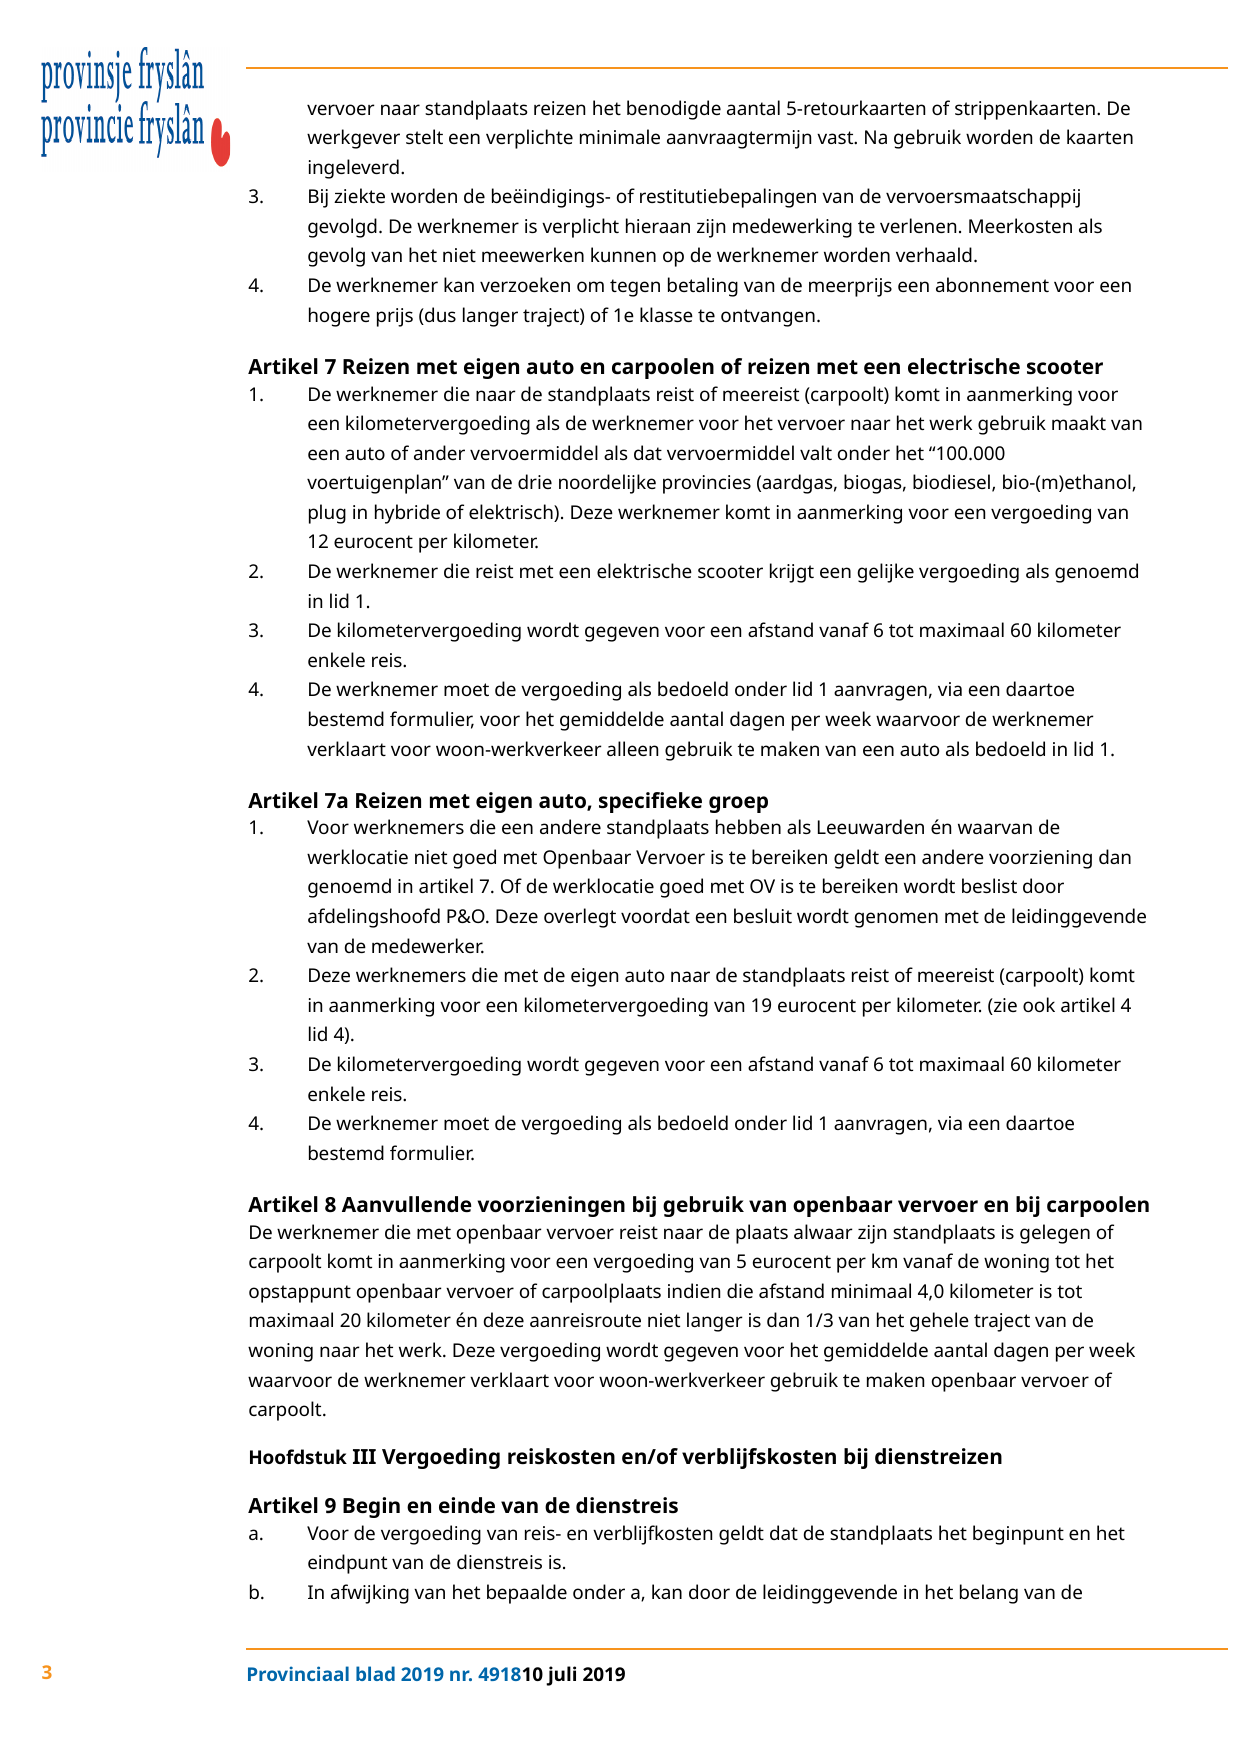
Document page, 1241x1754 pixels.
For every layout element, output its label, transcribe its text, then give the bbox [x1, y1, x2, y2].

list De kilometervergoeding wordt gegeven voor een afstand vanaf 6 tot maximaal 60 kilometer enkele reis. [248, 1051, 1152, 1107]
list De kilometervergoeding wordt gegeven voor een afstand vanaf 6 tot maximaal 60 kilometer enkele reis. [248, 617, 1152, 673]
list De werknemer kan verzoeken om tegen betaling van de meerprijs een abonnement voor een hogere prijs (dus langer traject) of 1e klasse te ontvangen. [248, 272, 1152, 328]
text De werknemer die met openbaar vervoer reist naar de plaats alwaar zijn standplaats is gelegen of carpoolt komt in aanmerking voor een vergoeding van 5 eurocent per km vanaf de woning tot het opstappunt openbaar vervoer of carpoolplaats indien die afstand minimaal 4,0 kilometer is tot maximaal 20 kilometer én deze aanreisroute niet langer is dan 1/3 van het gehele traject van de woning naar het werk. Deze vergoeding wordt gegeven voor het gemiddelde aantal dagen per week waarvoor de werknemer verklaart voor woon-werkverkeer gebruik te maken openbaar vervoer of carpoolt. [248, 1219, 1152, 1422]
list De werknemer die reist met een elektrische scooter krijgt een gelijke vergoeding als genoemd in lid 1. [248, 558, 1152, 613]
list De werknemer die naar de standplaats reist of meereist (carpoolt) komt in aanmerking voor een kilometervergoeding als de werknemer voor het vervoer naar het werk gebruik maakt van een auto of ander vervoermiddel als dat vervoermiddel valt onder het “100.000 voertuigenplan” van de drie noordelijke provincies (aardgas, biogas, biodiesel, bio-(m)ethanol, plug in hybride of elektrisch). Deze werknemer komt in aanmerking voor een vergoeding van 12 eurocent per kilometer. [248, 381, 1152, 554]
text Artikel 7a Reizen met eigen auto, specifieke groep [248, 786, 1152, 814]
list Deze werknemers die met de eigen auto naar de standplaats reist of meereist (carpoolt) komt in aanmerking voor een kilometervergoeding van 19 eurocent per kilometer. (zie ook artikel 4 lid 4). [248, 962, 1152, 1047]
list De werknemer moet de vergoeding als bedoeld onder lid 1 aanvragen, via een daartoe bestemd formulier, voor het gemiddelde aantal dagen per week waarvoor de werknemer verklaart voor woon-werkverkeer alleen gebruik te maken van een auto als bedoeld in lid 1. [248, 677, 1152, 761]
list Bij ziekte worden de beëindigings- of restitutiebepalingen van de vervoersmaatschappij gevolgd. De werknemer is verplicht hieraan zijn medewerking te verlenen. Meerkosten als gevolg van het niet meewerken kunnen op de werknemer worden verhaald. [248, 183, 1152, 268]
list In afwijking van het bepaalde onder a, kan door de leidinggevende in het belang van de [248, 1579, 1152, 1604]
text Artikel 9 Begin en einde van de dienstreis [248, 1491, 1152, 1520]
list Voor werknemers die een andere standplaats hebben als Leeuwarden én waarvan de werklocatie niet goed met Openbaar Vervoer is te bereiken geldt een andere voorziening dan genoemd in artikel 7. Of de werklocatie goed met OV is te bereiken wordt beslist door afdelingshoofd P&O. Deze overlegt voordat een besluit wordt genomen met de leidinggevende van de medewerker. [248, 814, 1152, 959]
list De werknemer moet de vergoeding als bedoeld onder lid 1 aanvragen, via een daartoe bestemd formulier. [248, 1110, 1152, 1166]
picture [41, 47, 231, 172]
text Artikel 8 Aanvullende voorzieningen bij gebruik van openbaar vervoer en bij carpoolen [248, 1190, 1152, 1219]
text Hoofdstuk III Vergoeding reiskosten en/of verblijfskosten bij dienstreizen [248, 1442, 1152, 1470]
list Voor de vergoeding van reis- en verblijfkosten geldt dat de standplaats het beginpunt en het eindpunt van de dienstreis is. [248, 1520, 1152, 1575]
text Artikel 7 Reizen met eigen auto en carpoolen of reizen met een electrische scooter [248, 352, 1152, 381]
list vervoer naar standplaats reizen het benodigde aantal 5-retourkaarten of strippenkaarten. De werkgever stelt een verplichte minimale aanvraagtermijn vast. Na gebruik worden de kaarten ingeleverd. [248, 95, 1152, 180]
